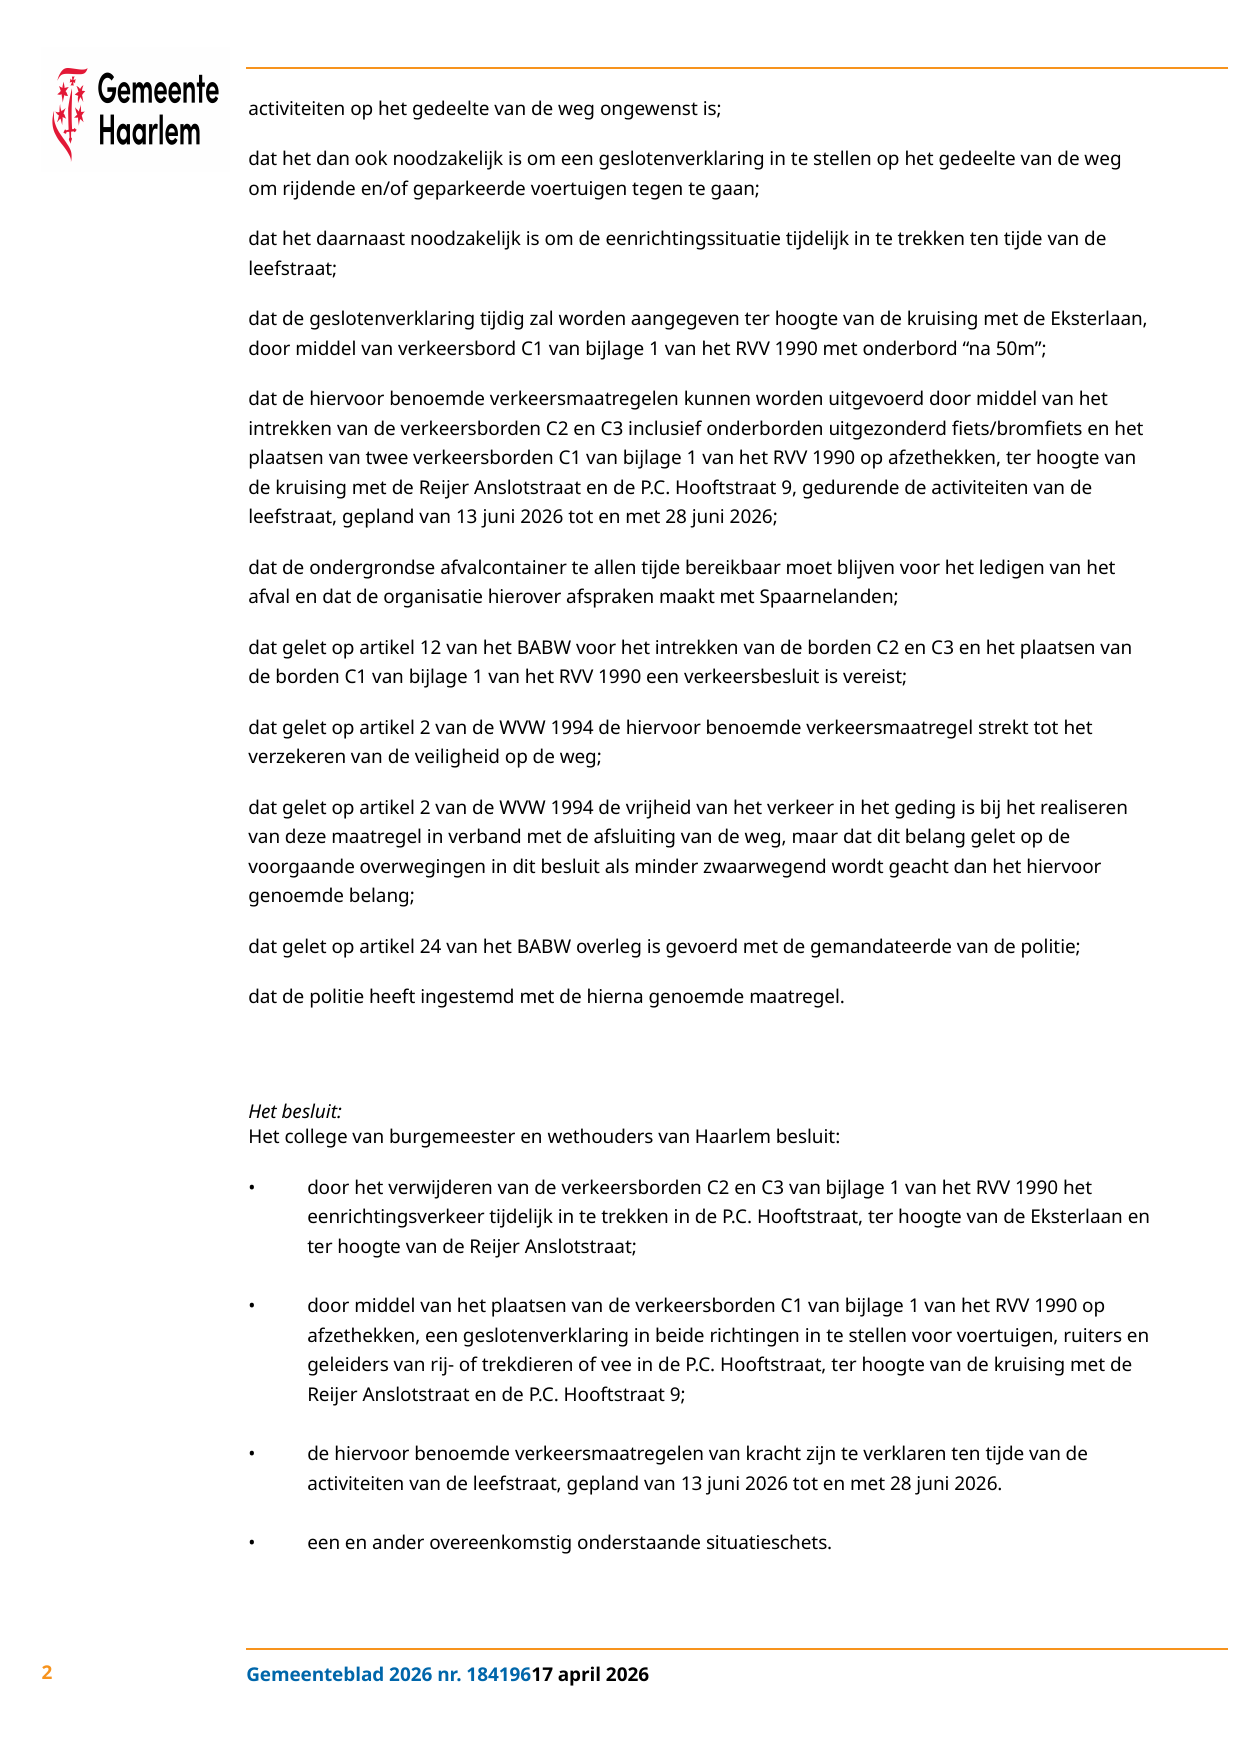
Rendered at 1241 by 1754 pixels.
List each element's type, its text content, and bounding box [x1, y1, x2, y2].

list door het verwijderen van de verkeersborden C2 en C3 van bijlage 1 van het RVV 1990 het eenrichtingsverkeer tijdelijk in te trekken in de P.C. Hooftstraat, ter hoogte van de Eksterlaan en ter hoogte van de Reijer Anslotstraat; [248, 1174, 1152, 1259]
text dat gelet op artikel 12 van het BABW voor het intrekken van de borden C2 en C3 en het plaatsen van de borden C1 van bijlage 1 van het RVV 1990 een verkeersbesluit is vereist; [248, 634, 1152, 689]
list de hiervoor benoemde verkeersmaatregelen van kracht zijn te verklaren ten tijde van de activiteiten van de leefstraat, gepland van 13 juni 2026 tot en met 28 juni 2026. [248, 1440, 1152, 1496]
text dat de geslotenverklaring tijdig zal worden aangegeven ter hoogte van de kruising met de Eksterlaan, door middel van verkeersbord C1 van bijlage 1 van het RVV 1990 met onderbord “na 50m”; [248, 305, 1152, 361]
text dat gelet op artikel 2 van de WVW 1994 de vrijheid van het verkeer in het geding is bij het realiseren van deze maatregel in verband met de afsluiting van de weg, maar dat dit belang gelet op de voorgaande overwegingen in dit besluit als minder zwaarwegend wordt geacht dan het hiervoor genoemde belang; [248, 794, 1152, 908]
picture [41, 47, 231, 172]
list een en ander overeenkomstig onderstaande situatieschets. [248, 1529, 1152, 1555]
text dat gelet op artikel 2 van de WVW 1994 de hiervoor benoemde verkeersmaatregel strekt tot het verzekeren van de veiligheid op de weg; [248, 714, 1152, 769]
text activiteiten op het gedeelte van de weg ongewenst is; [248, 95, 1152, 121]
text dat het daarnaast noodzakelijk is om de eenrichtingssituatie tijdelijk in te trekken ten tijde van de leefstraat; [248, 225, 1152, 281]
text dat de politie heeft ingestemd met de hierna genoemde maatregel. [248, 983, 1152, 1009]
text dat de hiervoor benoemde verkeersmaatregelen kunnen worden uitgevoerd door middel van het intrekken van de verkeersborden C2 en C3 inclusief onderborden uitgezonderd fiets/bromfiets en het plaatsen van twee verkeersborden C1 van bijlage 1 van het RVV 1990 op afzethekken, ter hoogte van de kruising met de Reijer Anslotstraat en de P.C. Hooftstraat 9, gedurende de activiteiten van de leefstraat, gepland van 13 juni 2026 tot en met 28 juni 2026; [248, 385, 1152, 529]
text dat gelet op artikel 24 van het BABW overleg is gevoerd met de gemandateerde van de politie; [248, 933, 1152, 959]
list door middel van het plaatsen van de verkeersborden C1 van bijlage 1 van het RVV 1990 op afzethekken, een geslotenverklaring in beide richtingen in te stellen voor voertuigen, ruiters en geleiders van rij- of trekdieren of vee in de P.C. Hooftstraat, ter hoogte van de kruising met de Reijer Anslotstraat en de P.C. Hooftstraat 9; [248, 1292, 1152, 1407]
text dat het dan ook noodzakelijk is om een geslotenverklaring in te stellen op het gedeelte van de weg om rijdende en/of geparkeerde voertuigen tegen te gaan; [248, 145, 1152, 201]
text Het college van burgemeester en wethouders van Haarlem besluit: [248, 1124, 1152, 1149]
text Het besluit: [248, 1098, 1152, 1124]
text dat de ondergrondse afvalcontainer te allen tijde bereikbaar moet blijven voor het ledigen van het afval en dat de organisatie hierover afspraken maakt met Spaarnelanden; [248, 554, 1152, 609]
